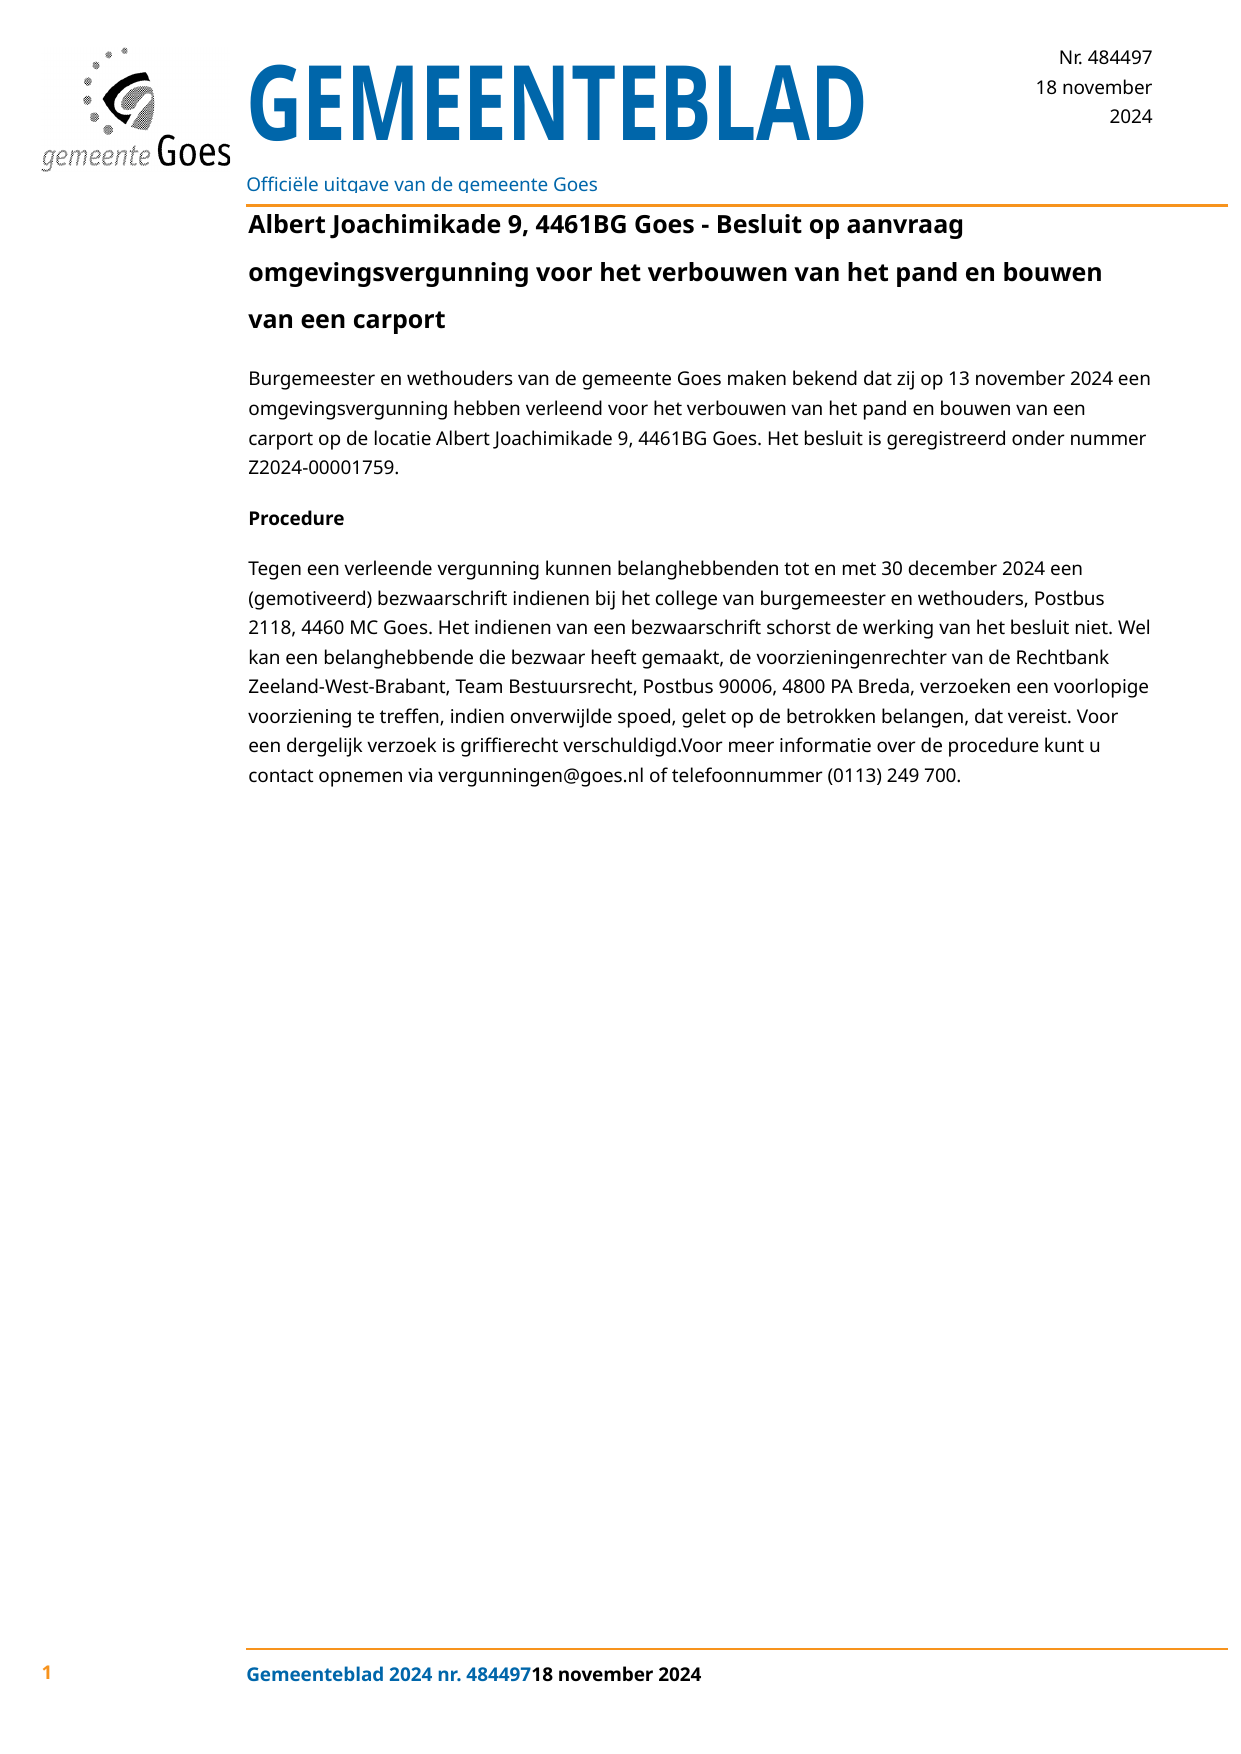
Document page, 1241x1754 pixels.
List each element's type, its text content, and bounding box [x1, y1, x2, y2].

text Burgemeester en wethouders van de gemeente Goes maken bekend dat zij op 13 november 2024 een omgevingsvergunning hebben verleend voor het verbouwen van het pand en bouwen van een carport op de locatie Albert Joachimikade 9, 4461BG Goes. Het besluit is geregistreerd onder nummer Z2024-00001759. [248, 366, 1152, 480]
picture [41, 47, 231, 172]
text Tegen een verleende vergunning kunnen belanghebbenden tot en met 30 december 2024 een (gemotiveerd) bezwaarschrift indienen bij het college van burgemeester en wethouders, Postbus 2118, 4460 MC Goes. Het indienen van een bezwaarschrift schorst de werking van het besluit niet. Wel kan een belanghebbende die bezwaar heeft gemaakt, de voorzieningenrechter van de Rechtbank Zeeland-West-Brabant, Team Bestuursrecht, Postbus 90006, 4800 PA Breda, verzoeken een voorlopige voorziening te treffen, indien onverwijlde spoed, gelet op de betrokken belangen, dat vereist. Voor een dergelijk verzoek is griffierecht verschuldigd.Voor meer informatie over de procedure kunt u contact opnemen via vergunningen@goes.nl of telefoonnummer (0113) 249 700. [248, 555, 1152, 788]
text Albert Joachimikade 9, 4461BG Goes - Besluit op aanvraag omgevingsvergunning voor het verbouwen van het pand en bouwen van een carport [248, 207, 1152, 336]
text Procedure [248, 505, 1152, 530]
